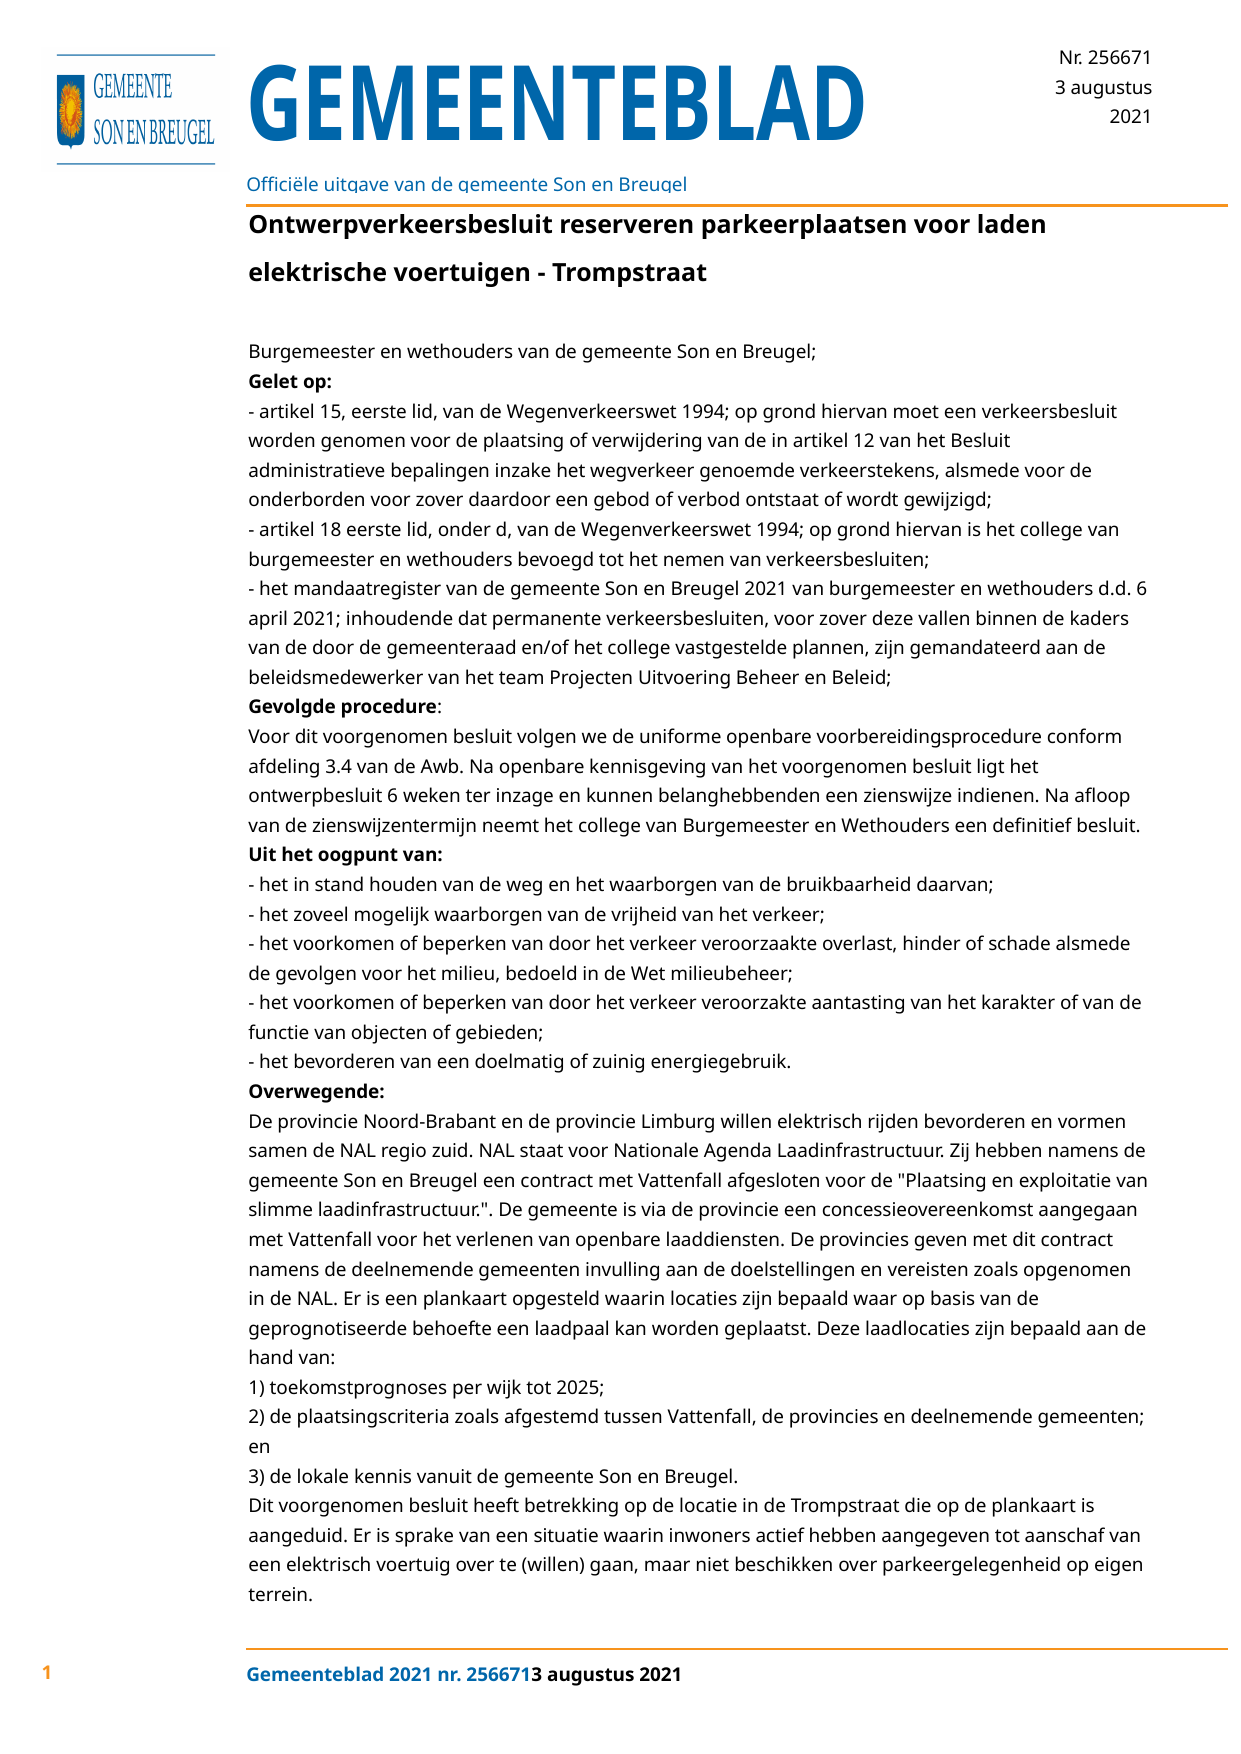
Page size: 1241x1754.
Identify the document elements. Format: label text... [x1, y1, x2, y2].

text Ontwerpverkeersbesluit reserveren parkeerplaatsen voor laden elektrische voertuigen - Trompstraat [248, 207, 1152, 288]
text - het voorkomen of beperken van door het verkeer veroorzaakte overlast, hinder of schade alsmede de gevolgen voor het milieu, bedoeld in de Wet milieubeheer; [248, 930, 1152, 986]
text Gevolgde procedure: [248, 694, 1152, 719]
text Voor dit voorgenomen besluit volgen we de uniforme openbare voorbereidingsprocedure conform afdeling 3.4 van de Awb. Na openbare kennisgeving van het voorgenomen besluit ligt het ontwerpbesluit 6 weken ter inzage en kunnen belanghebbenden een zienswijze indienen. Na afloop van de zienswijzentermijn neemt het college van Burgemeester en Wethouders een definitief besluit. [248, 723, 1152, 838]
text 3) de lokale kennis vanuit de gemeente Son en Breugel. [248, 1463, 1152, 1488]
text 2) de plaatsingscriteria zoals afgestemd tussen Vattenfall, de provincies en deelnemende gemeenten; en [248, 1404, 1152, 1459]
text - artikel 18 eerste lid, onder d, van de Wegenverkeerswet 1994; op grond hiervan is het college van burgemeester en wethouders bevoegd tot het nemen van verkeersbesluiten; [248, 516, 1152, 571]
text Overwegende: [248, 1078, 1152, 1104]
text Uit het oogpunt van: [248, 842, 1152, 867]
picture [41, 47, 231, 172]
text - het zoveel mogelijk waarborgen van de vrijheid van het verkeer; [248, 901, 1152, 926]
text - het in stand houden van de weg en het waarborgen van de bruikbaarheid daarvan; [248, 871, 1152, 897]
text - het voorkomen of beperken van door het verkeer veroorzakte aantasting van het karakter of van de functie van objecten of gebieden; [248, 989, 1152, 1045]
text - het mandaatregister van de gemeente Son en Breugel 2021 van burgemeester en wethouders d.d. 6 april 2021; inhoudende dat permanente verkeersbesluiten, voor zover deze vallen binnen de kaders van de door de gemeenteraad en/of het college vastgestelde plannen, zijn gemandateerd aan de beleidsmedewerker van het team Projecten Uitvoering Beheer en Beleid; [248, 575, 1152, 690]
text Gelet op: [248, 368, 1152, 394]
text Dit voorgenomen besluit heeft betrekking op de locatie in de Trompstraat die op de plankaart is aangeduid. Er is sprake van een situatie waarin inwoners actief hebben aangegeven tot aanschaf van een elektrisch voertuig over te (willen) gaan, maar niet beschikken over parkeergelegenheid op eigen terrein. [248, 1492, 1152, 1607]
text - artikel 15, eerste lid, van de Wegenverkeerswet 1994; op grond hiervan moet een verkeersbesluit worden genomen voor de plaatsing of verwijdering van de in artikel 12 van het Besluit administratieve bepalingen inzake het wegverkeer genoemde verkeerstekens, alsmede voor de onderborden voor zover daardoor een gebod of verbod ontstaat of wordt gewijzigd; [248, 398, 1152, 512]
text 1) toekomstprognoses per wijk tot 2025; [248, 1374, 1152, 1400]
text Burgemeester en wethouders van de gemeente Son en Breugel; [248, 339, 1152, 364]
text De provincie Noord-Brabant en de provincie Limburg willen elektrisch rijden bevorderen en vormen samen de NAL regio zuid. NAL staat voor Nationale Agenda Laadinfrastructuur. Zij hebben namens de gemeente Son en Breugel een contract met Vattenfall afgesloten voor de "Plaatsing en exploitatie van slimme laadinfrastructuur.". De gemeente is via de provincie een concessieovereenkomst aangegaan met Vattenfall voor het verlenen van openbare laaddiensten. De provincies geven met dit contract namens de deelnemende gemeenten invulling aan de doelstellingen en vereisten zoals opgenomen in de NAL. Er is een plankaart opgesteld waarin locaties zijn bepaald waar op basis van de geprognotiseerde behoefte een laadpaal kan worden geplaatst. Deze laadlocaties zijn bepaald aan de hand van: [248, 1108, 1152, 1370]
text - het bevorderen van een doelmatig of zuinig energiegebruik. [248, 1049, 1152, 1074]
